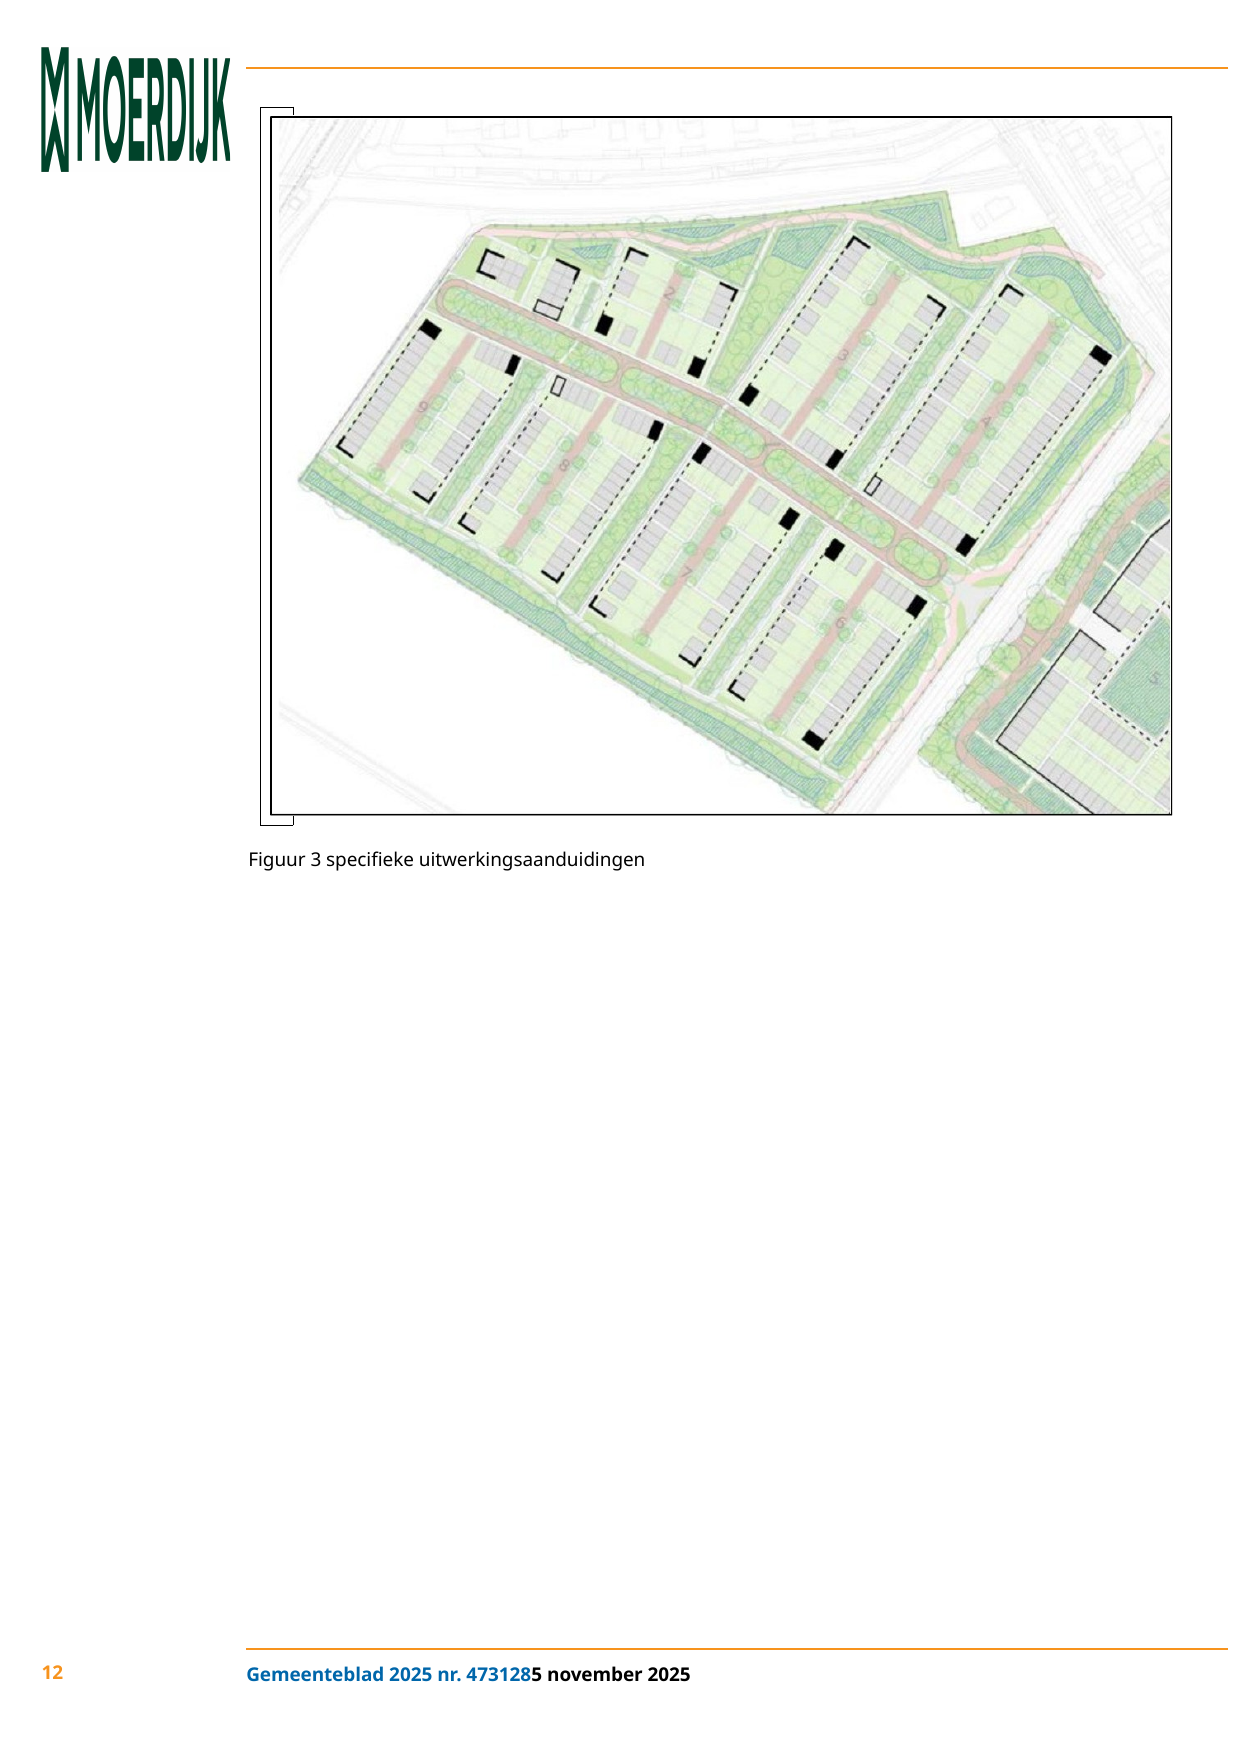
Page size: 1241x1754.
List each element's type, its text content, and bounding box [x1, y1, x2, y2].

text Figuur 3 specifieke uitwerkingsaanduidingen [248, 846, 1152, 872]
picture [268, 115, 1173, 816]
picture [41, 47, 231, 172]
